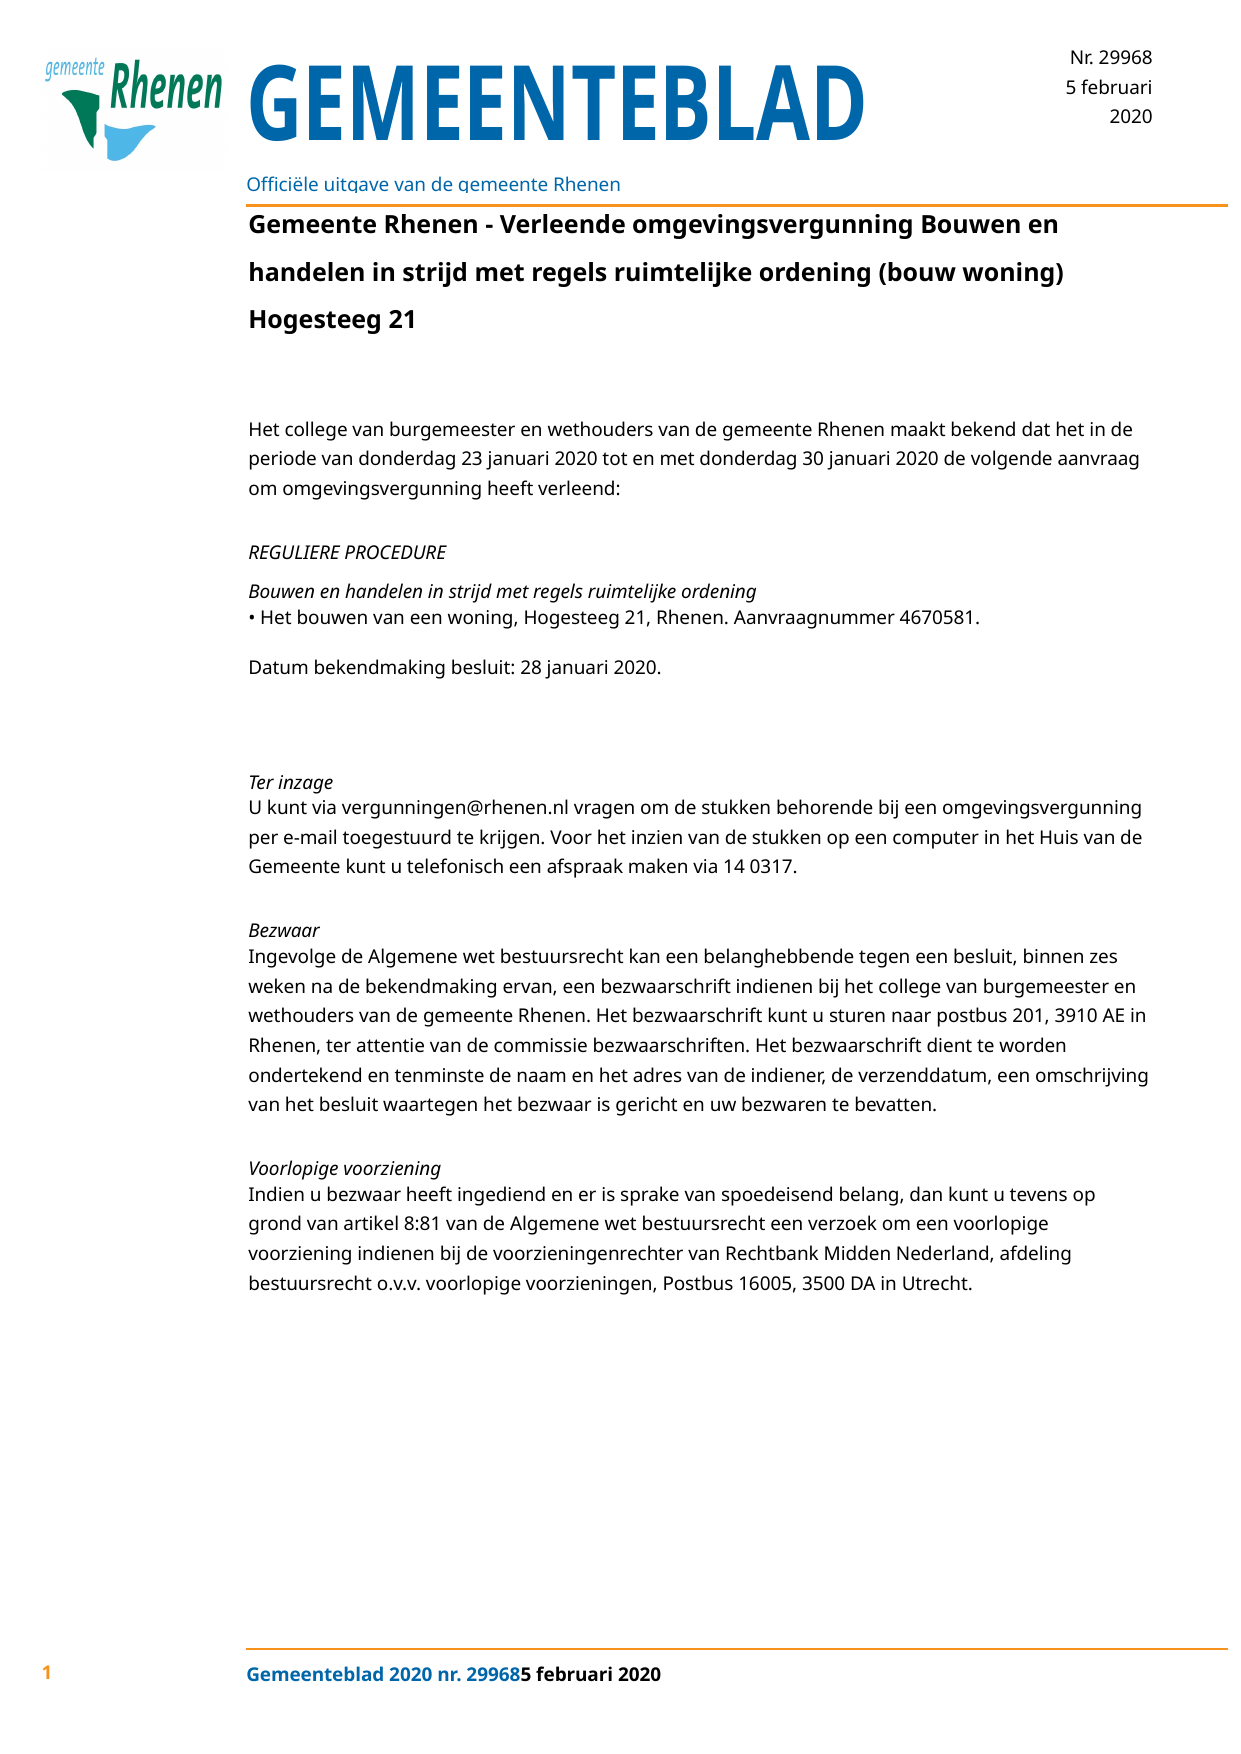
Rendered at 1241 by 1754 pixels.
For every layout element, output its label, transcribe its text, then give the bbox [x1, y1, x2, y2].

text • Het bouwen van een woning, Hogesteeg 21, Rhenen. Aanvraagnummer 4670581. [248, 604, 1152, 630]
text Bouwen en handelen in strijd met regels ruimtelijke ordening [248, 578, 1152, 604]
text Indien u bezwaar heeft ingediend en er is sprake van spoedeisend belang, dan kunt u tevens op grond van artikel 8:81 van de Algemene wet bestuursrecht een verzoek om een voorlopige voorziening indienen bij de voorzieningenrechter van Rechtbank Midden Nederland, afdeling bestuursrecht o.v.v. voorlopige voorzieningen, Postbus 16005, 3500 DA in Utrecht. [248, 1181, 1152, 1296]
text Ter inzage [248, 769, 1152, 794]
text Voorlopige voorziening [248, 1155, 1152, 1181]
text U kunt via vergunningen@rhenen.nl vragen om de stukken behorende bij een omgevingsvergunning per e-mail toegestuurd te krijgen. Voor het inzien van de stukken op een computer in het Huis van de Gemeente kunt u telefonisch een afspraak maken via 14 0317. [248, 794, 1152, 879]
text Bezwaar [248, 918, 1152, 943]
picture [41, 47, 231, 172]
text Gemeente Rhenen - Verleende omgevingsvergunning Bouwen en handelen in strijd met regels ruimtelijke ordening (bouw woning) Hogesteeg 21 [248, 207, 1152, 336]
text Datum bekendmaking besluit: 28 januari 2020. [248, 654, 1152, 680]
text Ingevolge de Algemene wet bestuursrecht kan een belanghebbende tegen een besluit, binnen zes weken na de bekendmaking ervan, een bezwaarschrift indienen bij het college van burgemeester en wethouders van de gemeente Rhenen. Het bezwaarschrift kunt u sturen naar postbus 201, 3910 AE in Rhenen, ter attentie van de commissie bezwaarschriften. Het bezwaarschrift dient te worden ondertekend en tenminste de naam en het adres van de indiener, de verzenddatum, een omschrijving van het besluit waartegen het bezwaar is gericht en uw bezwaren te bevatten. [248, 943, 1152, 1117]
text Het college van burgemeester en wethouders van de gemeente Rhenen maakt bekend dat het in de periode van donderdag 23 januari 2020 tot en met donderdag 30 januari 2020 de volgende aanvraag om omgevingsvergunning heeft verleend: [248, 416, 1152, 501]
text REGULIERE PROCEDURE [248, 539, 1152, 565]
